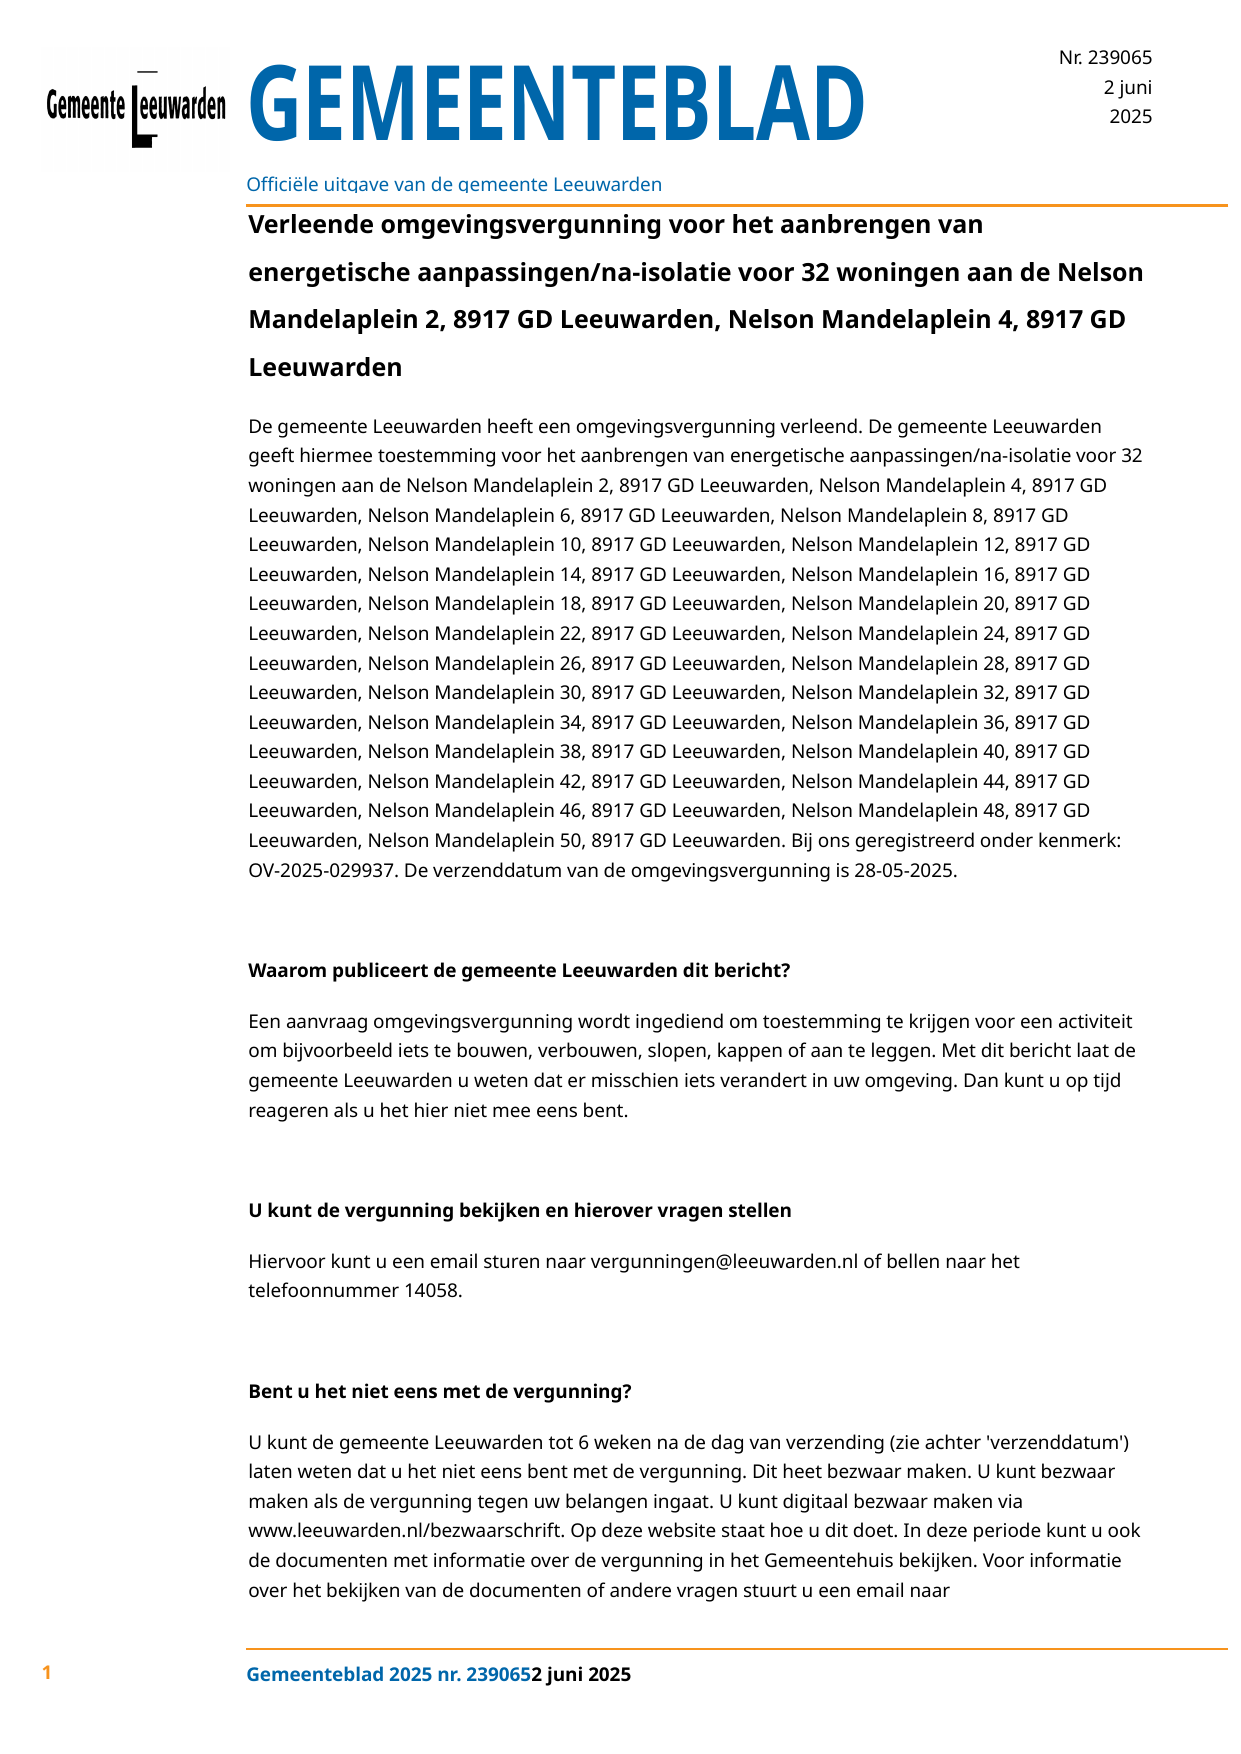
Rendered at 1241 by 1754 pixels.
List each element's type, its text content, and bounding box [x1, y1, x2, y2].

text U kunt de vergunning bekijken en hierover vragen stellen [248, 1198, 1152, 1223]
text Waarom publiceert de gemeente Leeuwarden dit bericht? [248, 958, 1152, 983]
text Hiervoor kunt u een email sturen naar vergunningen@leeuwarden.nl of bellen naar het telefoonnummer 14058. [248, 1248, 1152, 1303]
text Bent u het niet eens met de vergunning? [248, 1378, 1152, 1404]
picture [41, 47, 231, 172]
text De gemeente Leeuwarden heeft een omgevingsvergunning verleend. De gemeente Leeuwarden geeft hiermee toestemming voor het aanbrengen van energetische aanpassingen/na-isolatie voor 32 woningen aan de Nelson Mandelaplein 2, 8917 GD Leeuwarden, Nelson Mandelaplein 4, 8917 GD Leeuwarden, Nelson Mandelaplein 6, 8917 GD Leeuwarden, Nelson Mandelaplein 8, 8917 GD Leeuwarden, Nelson Mandelaplein 10, 8917 GD Leeuwarden, Nelson Mandelaplein 12, 8917 GD Leeuwarden, Nelson Mandelaplein 14, 8917 GD Leeuwarden, Nelson Mandelaplein 16, 8917 GD Leeuwarden, Nelson Mandelaplein 18, 8917 GD Leeuwarden, Nelson Mandelaplein 20, 8917 GD Leeuwarden, Nelson Mandelaplein 22, 8917 GD Leeuwarden, Nelson Mandelaplein 24, 8917 GD Leeuwarden, Nelson Mandelaplein 26, 8917 GD Leeuwarden, Nelson Mandelaplein 28, 8917 GD Leeuwarden, Nelson Mandelaplein 30, 8917 GD Leeuwarden, Nelson Mandelaplein 32, 8917 GD Leeuwarden, Nelson Mandelaplein 34, 8917 GD Leeuwarden, Nelson Mandelaplein 36, 8917 GD Leeuwarden, Nelson Mandelaplein 38, 8917 GD Leeuwarden, Nelson Mandelaplein 40, 8917 GD Leeuwarden, Nelson Mandelaplein 42, 8917 GD Leeuwarden, Nelson Mandelaplein 44, 8917 GD Leeuwarden, Nelson Mandelaplein 46, 8917 GD Leeuwarden, Nelson Mandelaplein 48, 8917 GD Leeuwarden, Nelson Mandelaplein 50, 8917 GD Leeuwarden. Bij ons geregistreerd onder kenmerk: OV-2025-029937. De verzenddatum van de omgevingsvergunning is 28-05-2025. [248, 413, 1152, 883]
text Verleende omgevingsvergunning voor het aanbrengen van energetische aanpassingen/na-isolatie voor 32 woningen aan de Nelson Mandelaplein 2, 8917 GD Leeuwarden, Nelson Mandelaplein 4, 8917 GD Leeuwarden [248, 207, 1152, 384]
text U kunt de gemeente Leeuwarden tot 6 weken na de dag van verzending (zie achter 'verzenddatum') laten weten dat u het niet eens bent met de vergunning. Dit heet bezwaar maken. U kunt bezwaar maken als de vergunning tegen uw belangen ingaat. U kunt digitaal bezwaar maken via www.leeuwarden.nl/bezwaarschrift. Op deze website staat hoe u dit doet. In deze periode kunt u ook de documenten met informatie over de vergunning in het Gemeentehuis bekijken. Voor informatie over het bekijken van de documenten of andere vragen stuurt u een email naar [248, 1429, 1152, 1603]
text Een aanvraag omgevingsvergunning wordt ingediend om toestemming te krijgen voor een activiteit om bijvoorbeeld iets te bouwen, verbouwen, slopen, kappen of aan te leggen. Met dit bericht laat de gemeente Leeuwarden u weten dat er misschien iets verandert in uw omgeving. Dan kunt u op tijd reageren als u het hier niet mee eens bent. [248, 1008, 1152, 1123]
